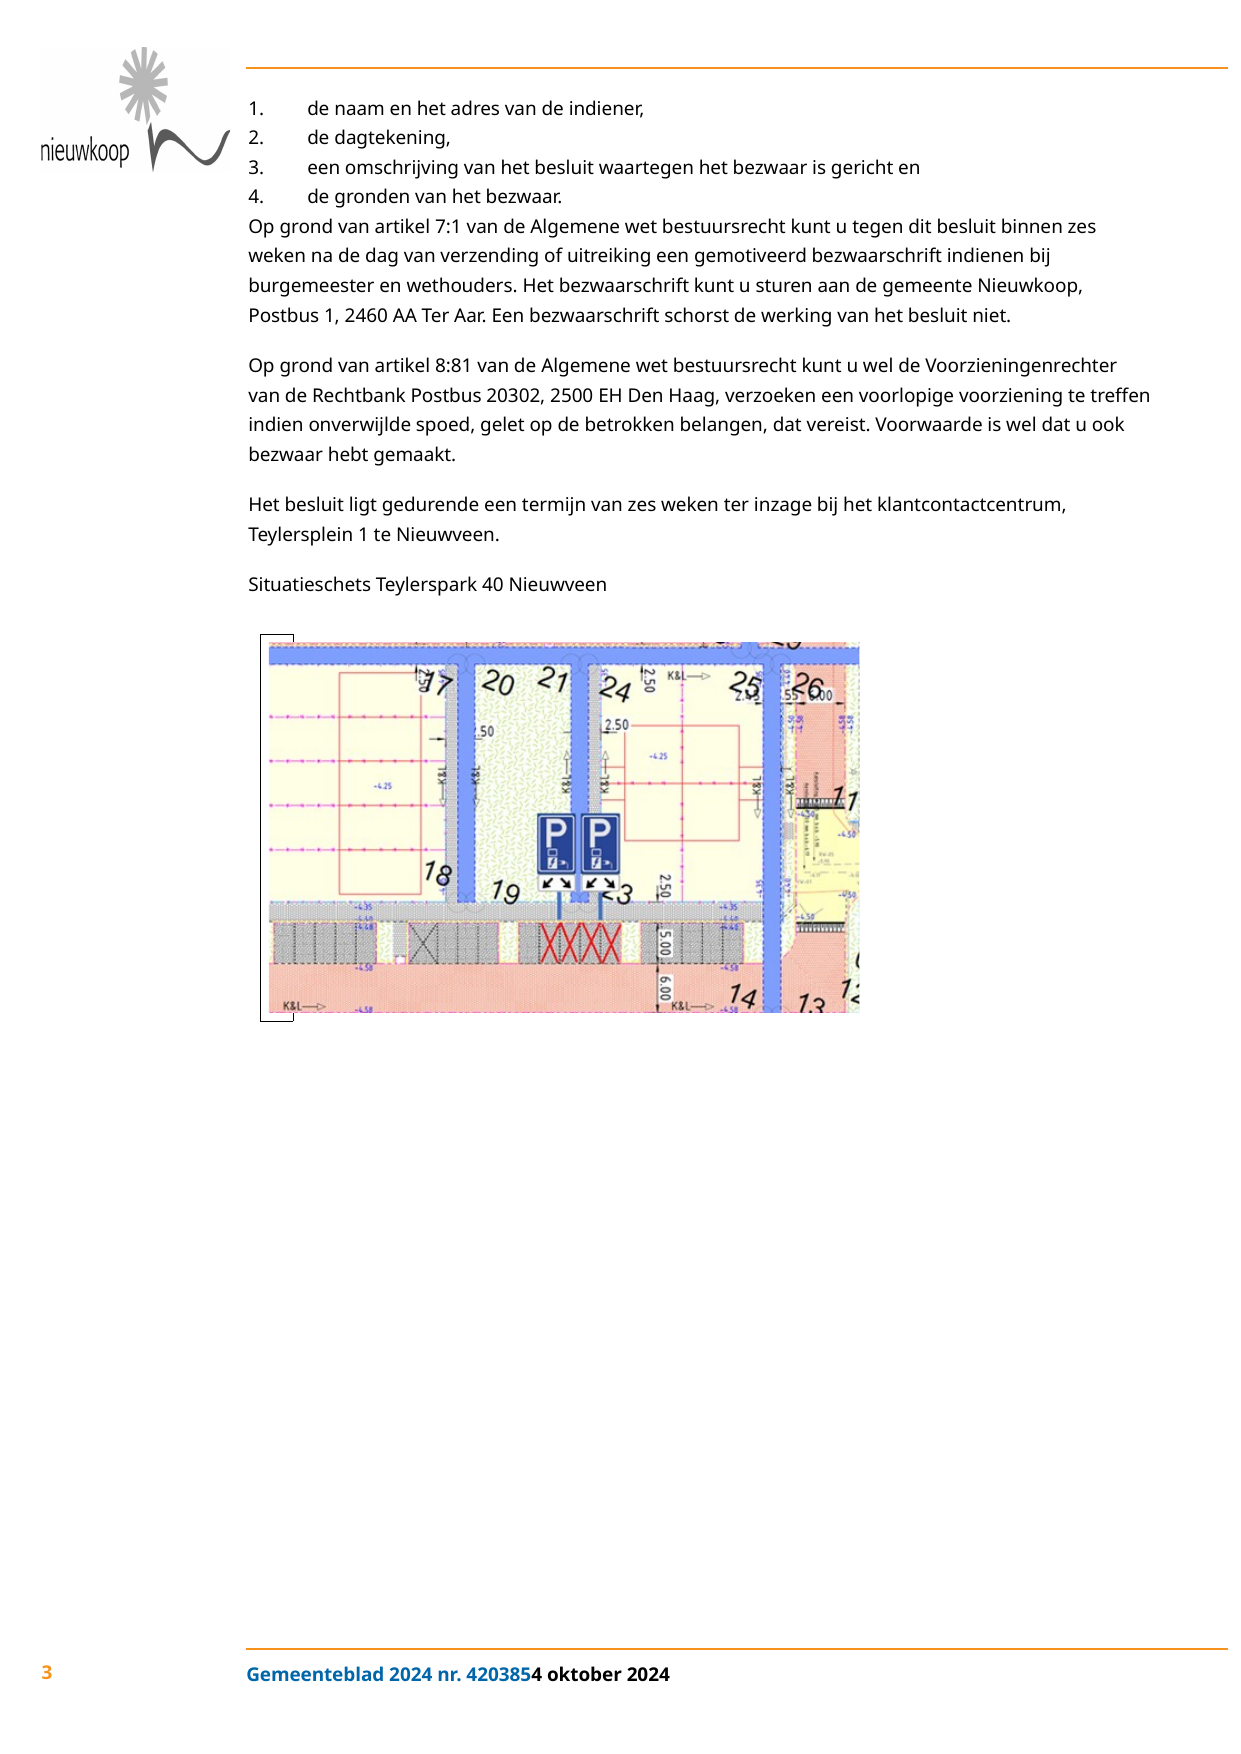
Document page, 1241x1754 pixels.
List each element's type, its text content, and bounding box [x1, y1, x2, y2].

picture [41, 47, 231, 172]
list de dagtekening, [248, 124, 1152, 150]
list een omschrijving van het besluit waartegen het bezwaar is gericht en [248, 154, 1152, 180]
picture [268, 642, 860, 1013]
text Op grond van artikel 7:1 van de Algemene wet bestuursrecht kunt u tegen dit besluit binnen zes weken na de dag van verzending of uitreiking een gemotiveerd bezwaarschrift indienen bij burgemeester en wethouders. Het bezwaarschrift kunt u sturen aan de gemeente Nieuwkoop, Postbus 1, 2460 AA Ter Aar. Een bezwaarschrift schorst de werking van het besluit niet. [248, 213, 1152, 328]
list de gronden van het bezwaar. [248, 183, 1152, 209]
text Het besluit ligt gedurende een termijn van zes weken ter inzage bij het klantcontactcentrum, Teylersplein 1 te Nieuwveen. [248, 491, 1152, 547]
text Op grond van artikel 8:81 van de Algemene wet bestuursrecht kunt u wel de Voorzieningenrechter van de Rechtbank Postbus 20302, 2500 EH Den Haag, verzoeken een voorlopige voorziening te treffen indien onverwijlde spoed, gelet op de betrokken belangen, dat vereist. Voorwaarde is wel dat u ook bezwaar hebt gemaakt. [248, 352, 1152, 467]
list de naam en het adres van de indiener, [248, 95, 1152, 121]
text Situatieschets Teylerspark 40 Nieuwveen [248, 571, 1152, 597]
